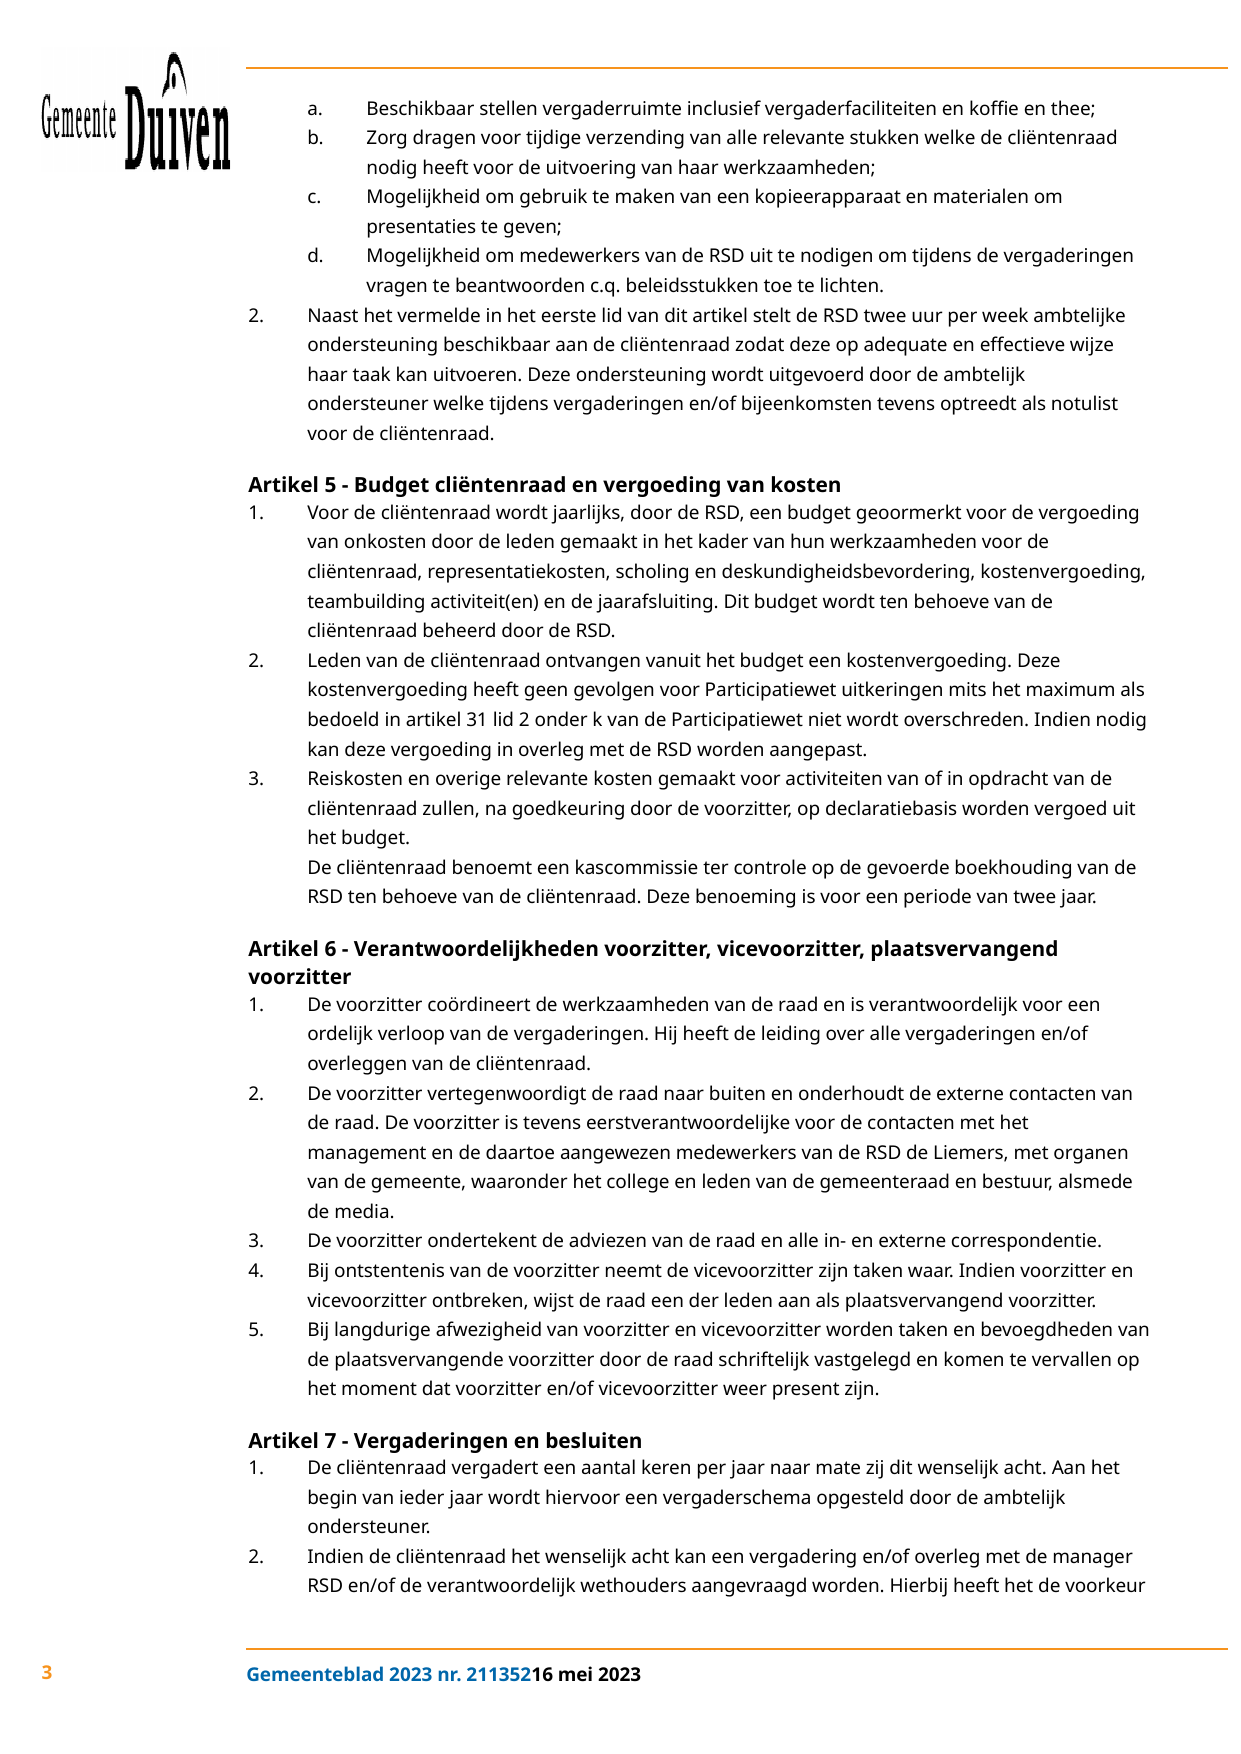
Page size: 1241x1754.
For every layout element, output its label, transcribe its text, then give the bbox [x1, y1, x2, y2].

text Artikel 5 - Budget cliëntenraad en vergoeding van kosten [248, 471, 1152, 499]
text Artikel 7 - Vergaderingen en besluiten [248, 1426, 1152, 1454]
list Naast het vermelde in het eerste lid van dit artikel stelt de RSD twee uur per week ambtelijke ondersteuning beschikbaar aan de cliëntenraad zodat deze op adequate en effectieve wijze haar taak kan uitvoeren. Deze ondersteuning wordt uitgevoerd door de ambtelijk ondersteuner welke tijdens vergaderingen en/of bijeenkomsten tevens optreedt als notulist voor de cliëntenraad. [248, 302, 1152, 446]
list De voorzitter coördineert de werkzaamheden van de raad en is verantwoordelijk voor een ordelijk verloop van de vergaderingen. Hij heeft de leiding over alle vergaderingen en/of overleggen van de cliëntenraad. [248, 991, 1152, 1076]
list Zorg dragen voor tijdige verzending van alle relevante stukken welke de cliëntenraad nodig heeft voor de uitvoering van haar werkzaamheden; [307, 124, 1152, 180]
list De voorzitter ondertekent de adviezen van de raad en alle in- en externe correspondentie. [248, 1228, 1152, 1253]
list Bij langdurige afwezigheid van voorzitter en vicevoorzitter worden taken en bevoegdheden van de plaatsvervangende voorzitter door de raad schriftelijk vastgelegd en komen te vervallen op het moment dat voorzitter en/of vicevoorzitter weer present zijn. [248, 1316, 1152, 1401]
list Leden van de cliëntenraad ontvangen vanuit het budget een kostenvergoeding. Deze kostenvergoeding heeft geen gevolgen voor Participatiewet uitkeringen mits het maximum als bedoeld in artikel 31 lid 2 onder k van de Participatiewet niet wordt overschreden. Indien nodig kan deze vergoeding in overleg met de RSD worden aangepast. [248, 647, 1152, 761]
list De voorzitter vertegenwoordigt de raad naar buiten en onderhoudt de externe contacten van de raad. De voorzitter is tevens eerstverantwoordelijke voor de contacten met het management en de daartoe aangewezen medewerkers van de RSD de Liemers, met organen van de gemeente, waaronder het college en leden van de gemeenteraad en bestuur, alsmede de media. [248, 1080, 1152, 1224]
list De cliëntenraad benoemt een kascommissie ter controle op de gevoerde boekhouding van de RSD ten behoeve van de cliëntenraad. Deze benoeming is voor een periode van twee jaar. [248, 854, 1152, 909]
list Mogelijkheid om medewerkers van de RSD uit te nodigen om tijdens de vergaderingen vragen te beantwoorden c.q. beleidsstukken toe te lichten. [307, 243, 1152, 298]
list Mogelijkheid om gebruik te maken van een kopieerapparaat en materialen om presentaties te geven; [307, 183, 1152, 239]
list Reiskosten en overige relevante kosten gemaakt voor activiteiten van of in opdracht van de cliëntenraad zullen, na goedkeuring door de voorzitter, op declaratiebasis worden vergoed uit het budget. [248, 765, 1152, 850]
list Bij ontstentenis van de voorzitter neemt de vicevoorzitter zijn taken waar. Indien voorzitter en vicevoorzitter ontbreken, wijst de raad een der leden aan als plaatsvervangend voorzitter. [248, 1257, 1152, 1312]
list Beschikbaar stellen vergaderruimte inclusief vergaderfaciliteiten en koffie en thee; [307, 95, 1152, 121]
text Artikel 6 - Verantwoordelijkheden voorzitter, vicevoorzitter, plaatsvervangend voorzitter [248, 934, 1152, 991]
list De cliëntenraad vergadert een aantal keren per jaar naar mate zij dit wenselijk acht. Aan het begin van ieder jaar wordt hiervoor een vergaderschema opgesteld door de ambtelijk ondersteuner. [248, 1454, 1152, 1539]
list Voor de cliëntenraad wordt jaarlijks, door de RSD, een budget geoormerkt voor de vergoeding van onkosten door de leden gemaakt in het kader van hun werkzaamheden voor de cliëntenraad, representatiekosten, scholing en deskundigheidsbevordering, kostenvergoeding, teambuilding activiteit(en) en de jaarafsluiting. Dit budget wordt ten behoeve van de cliëntenraad beheerd door de RSD. [248, 499, 1152, 643]
picture [41, 47, 231, 172]
list Indien de cliëntenraad het wenselijk acht kan een vergadering en/of overleg met de manager RSD en/of de verantwoordelijk wethouders aangevraagd worden. Hierbij heeft het de voorkeur [248, 1543, 1152, 1598]
